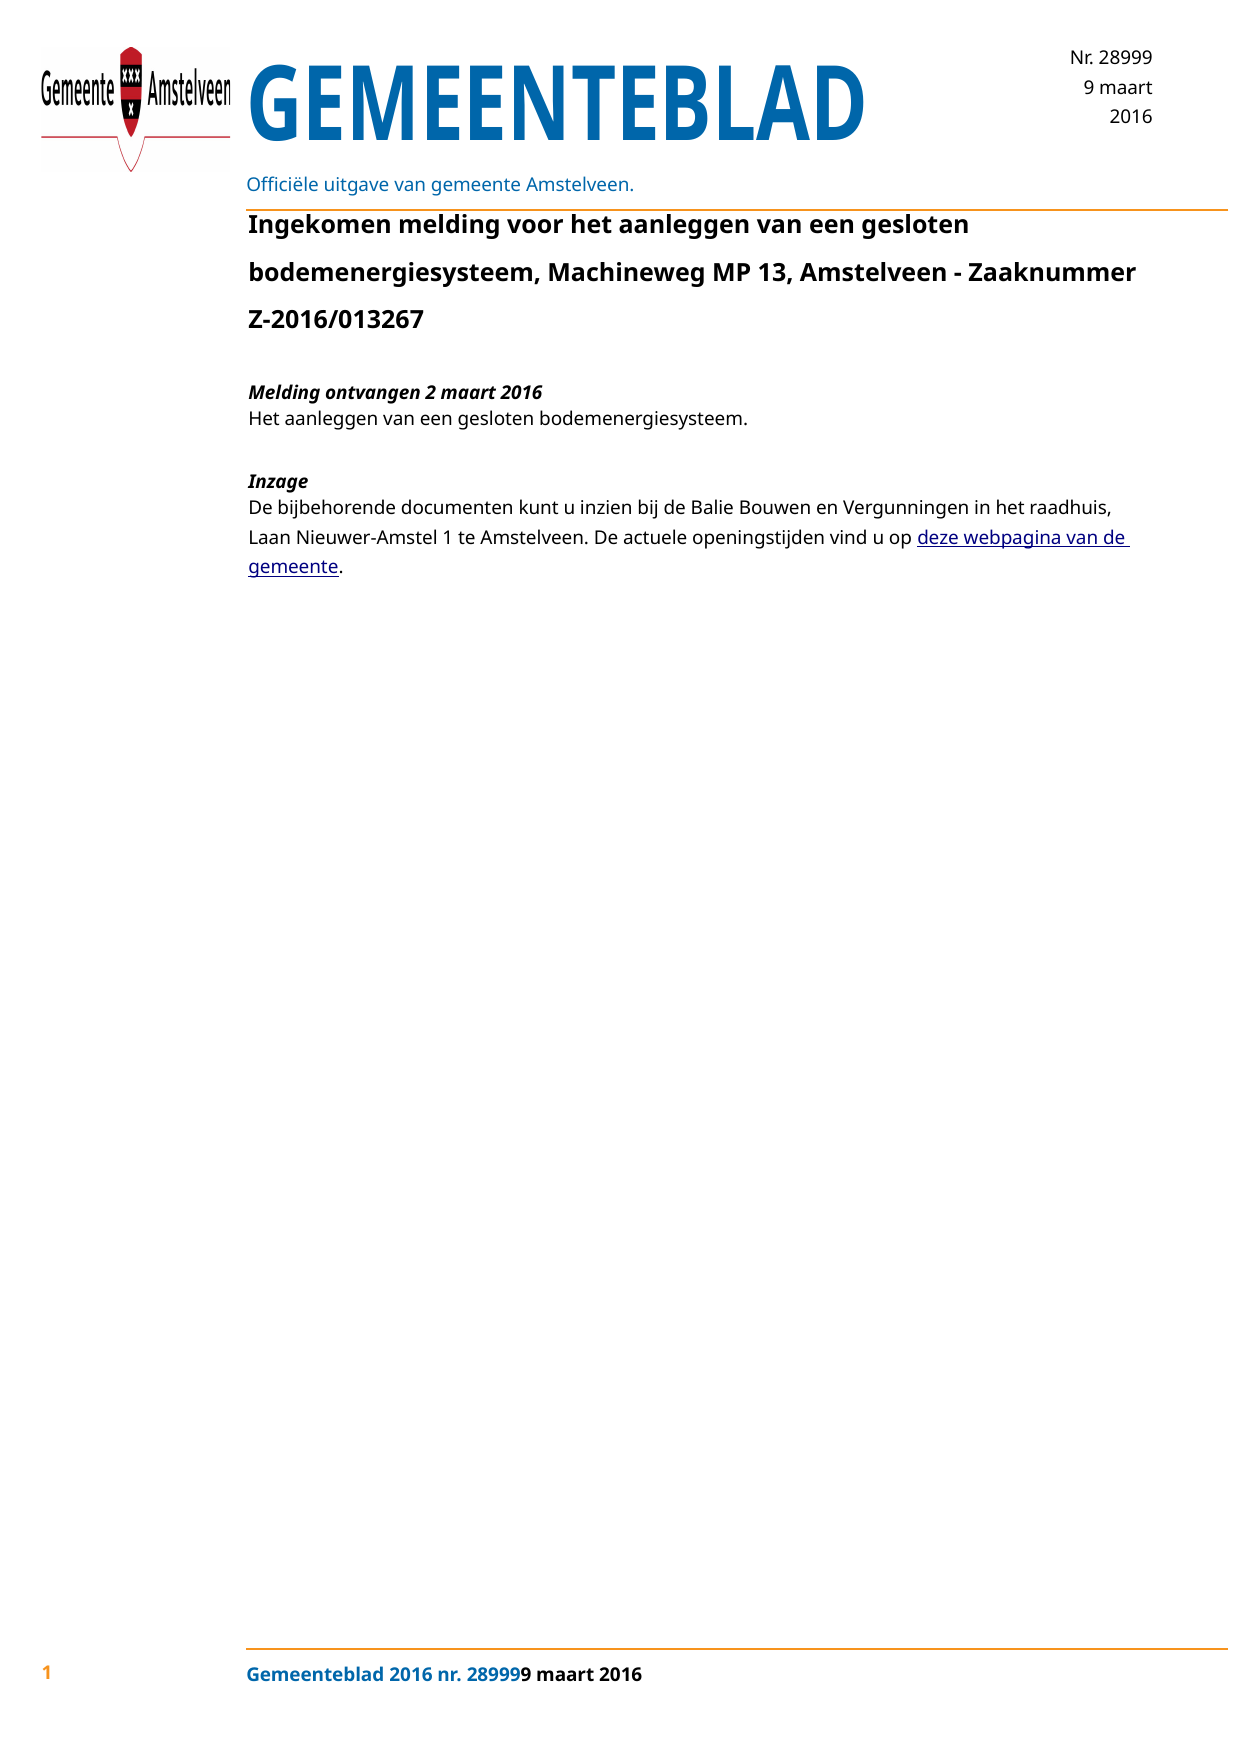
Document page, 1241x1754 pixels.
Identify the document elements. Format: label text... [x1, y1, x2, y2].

text Melding ontvangen 2 maart 2016 [248, 379, 1152, 405]
text De bijbehorende documenten kunt u inzien bij de Balie Bouwen en Vergunningen in het raadhuis, Laan Nieuwer-Amstel 1 te Amstelveen. De actuele openingstijden vind u op deze webpagina van de gemeente. [248, 494, 1152, 579]
text Inzage [248, 469, 1152, 494]
text Het aanleggen van een gesloten bodemenergiesysteem. [248, 405, 1152, 431]
picture [41, 47, 231, 172]
text Ingekomen melding voor het aanleggen van een gesloten bodemenergiesysteem, Machineweg MP 13, Amstelveen - Zaaknummer Z-2016/013267 [248, 211, 1152, 336]
